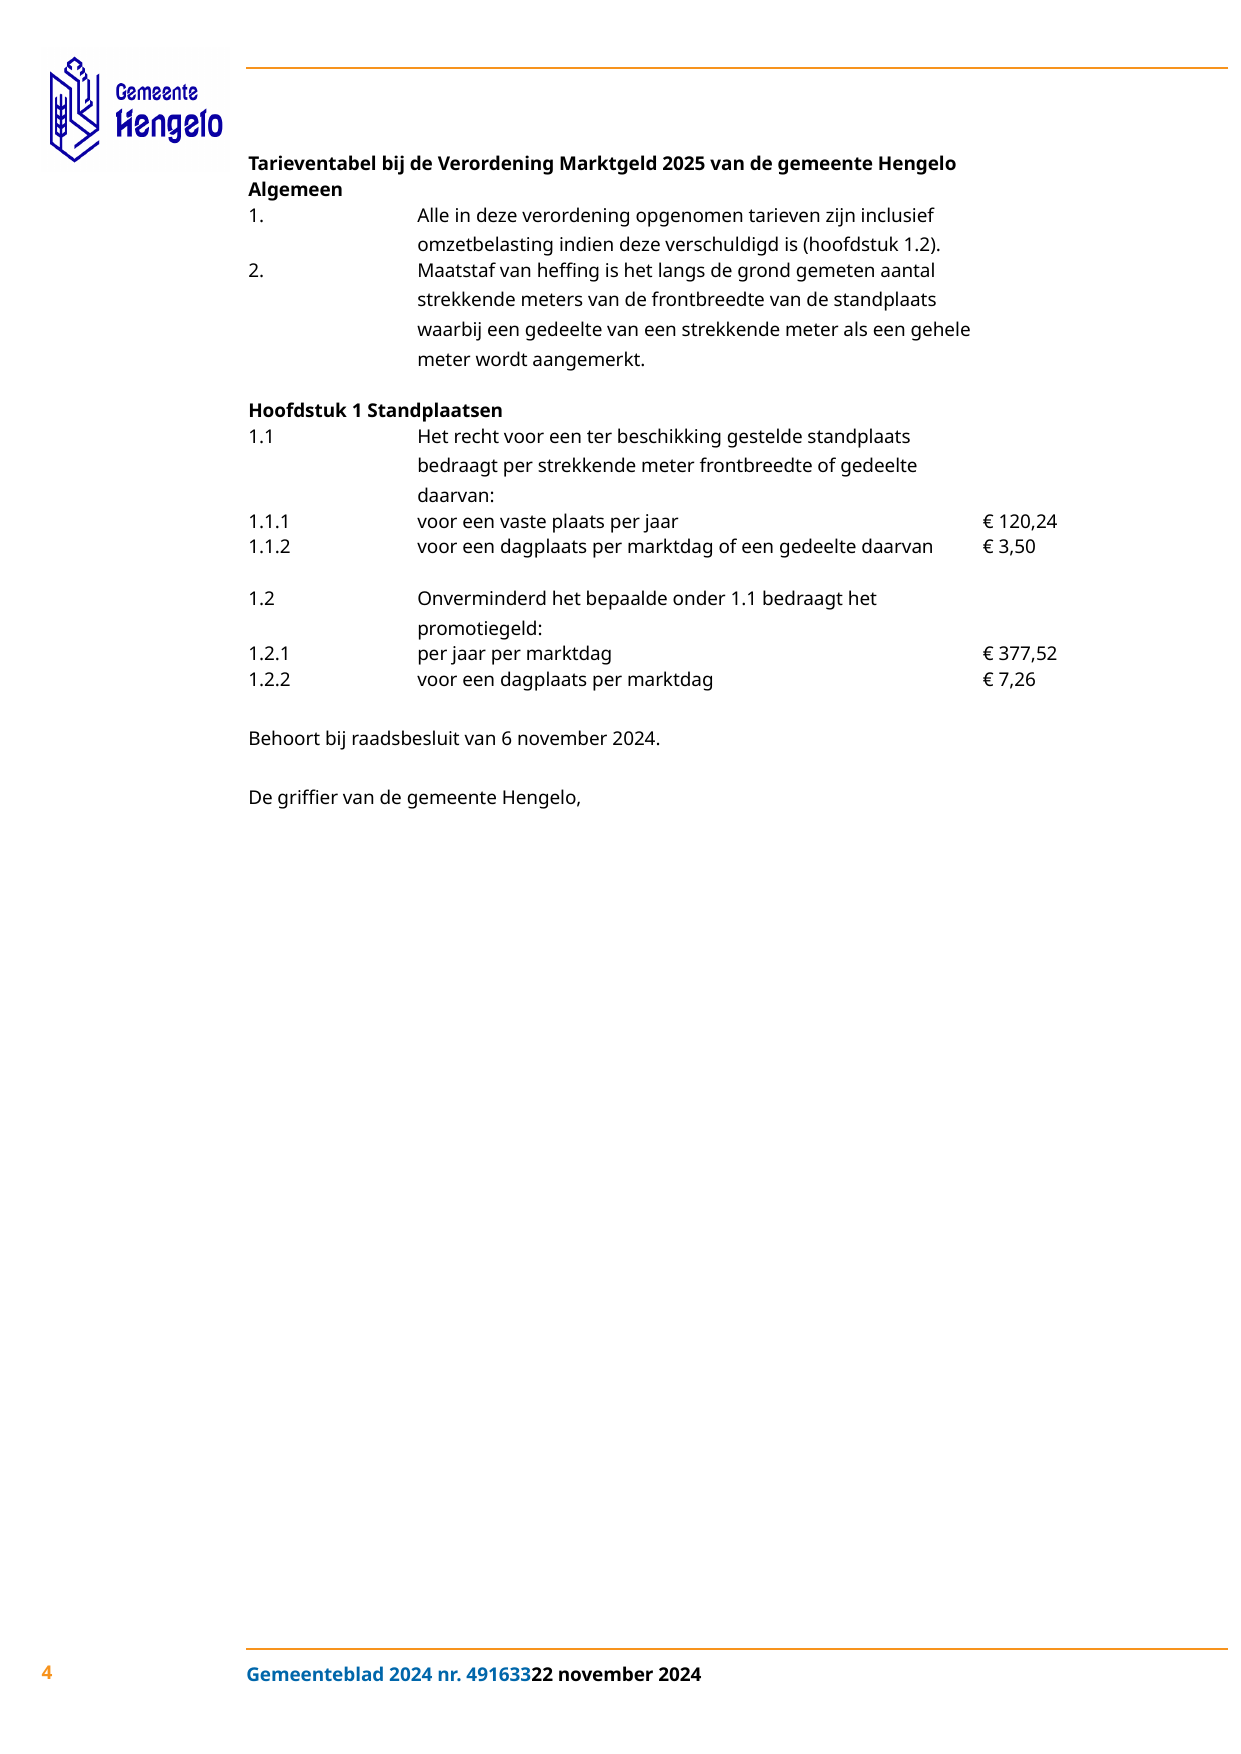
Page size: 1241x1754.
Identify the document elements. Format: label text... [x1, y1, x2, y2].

table_cell voor een vaste plaats per jaar [417, 508, 983, 534]
table_cell voor een dagplaats per marktdag of een gedeelte daarvan [417, 534, 983, 559]
table_cell € 3,50 [983, 534, 1152, 559]
table_cell [417, 559, 983, 585]
table_cell [983, 559, 1152, 585]
table_cell 2. [248, 257, 417, 372]
table_cell [983, 585, 1152, 640]
table_cell € 7,26 [983, 666, 1152, 692]
table_cell Algemeen [248, 176, 983, 202]
table_cell [983, 372, 1152, 397]
table_cell Het recht voor een ter beschikking gestelde standplaats bedraagt per strekkende meter frontbreedte of gedeelte daarvan: [417, 423, 983, 508]
table_cell [983, 423, 1152, 508]
table_cell 1.2.2 [248, 666, 417, 692]
table_cell per jaar per marktdag [417, 640, 983, 666]
table_cell 1.2 [248, 585, 417, 640]
table_cell voor een dagplaats per marktdag [417, 666, 983, 692]
table_cell [983, 176, 1152, 202]
table_cell [983, 397, 1152, 423]
table_cell € 377,52 [983, 640, 1152, 666]
table_cell 1.1 [248, 423, 417, 508]
table_cell € 120,24 [983, 508, 1152, 534]
picture [41, 47, 231, 172]
text De griffier van de gemeente Hengelo, [248, 784, 1152, 809]
table_cell 1.1.2 [248, 534, 417, 559]
table_cell [983, 257, 1152, 372]
table_cell Onverminderd het bepaalde onder 1.1 bedraagt het promotiegeld: [417, 585, 983, 640]
table_header Tarieventabel bij de Verordening Marktgeld 2025 van de gemeente Hengelo [248, 150, 983, 176]
table_header [983, 150, 1152, 176]
table_cell [248, 372, 417, 397]
table_cell 1.2.1 [248, 640, 417, 666]
table_cell [417, 372, 983, 397]
text Behoort bij raadsbesluit van 6 november 2024. [248, 725, 1152, 750]
table_cell 1. [248, 202, 417, 257]
table_cell Maatstaf van heffing is het langs de grond gemeten aantal strekkende meters van de frontbreedte van de standplaats waarbij een gedeelte van een strekkende meter als een gehele meter wordt aangemerkt. [417, 257, 983, 372]
table_cell Alle in deze verordening opgenomen tarieven zijn inclusief omzetbelasting indien deze verschuldigd is (hoofdstuk 1.2). [417, 202, 983, 257]
table_cell 1.1.1 [248, 508, 417, 534]
table_cell [248, 559, 417, 585]
table_cell [983, 202, 1152, 257]
table_cell Hoofdstuk 1 Standplaatsen [248, 397, 983, 423]
